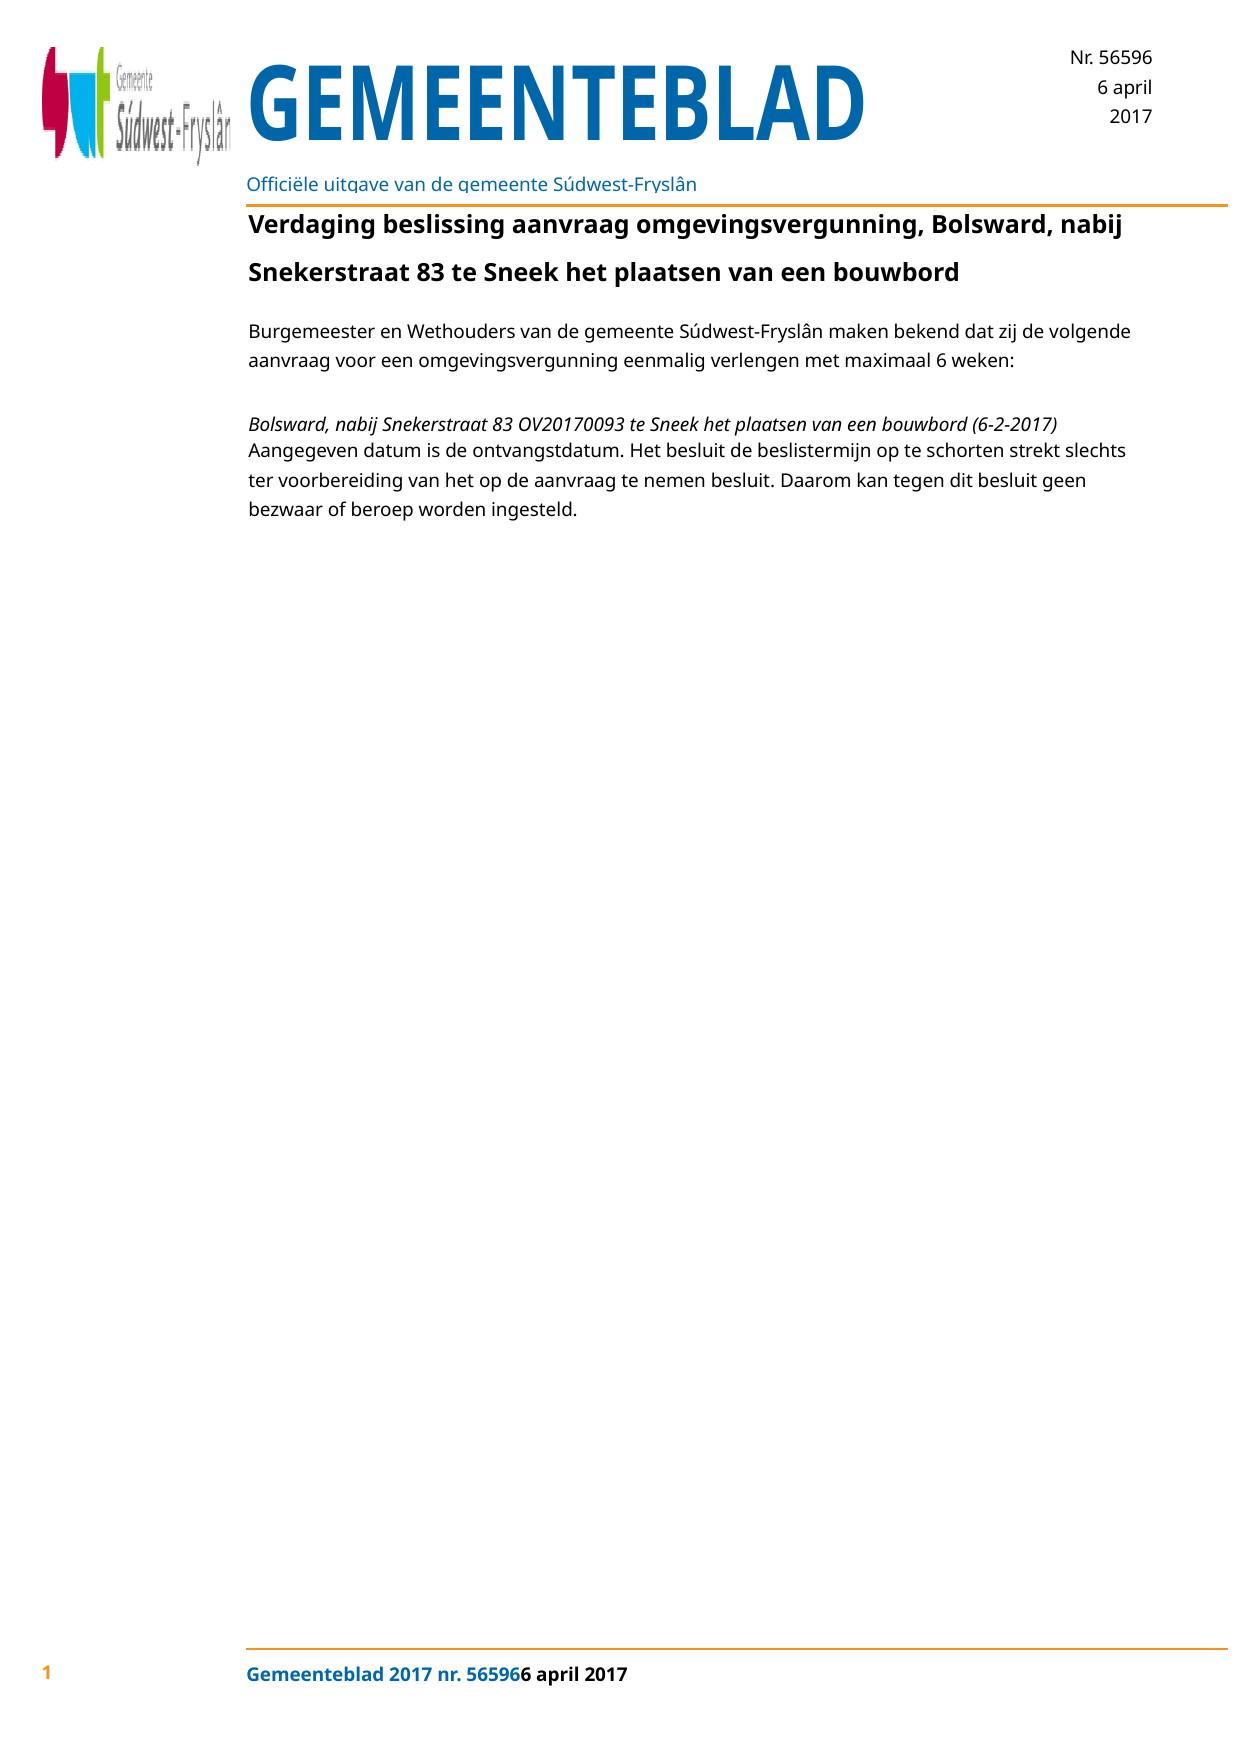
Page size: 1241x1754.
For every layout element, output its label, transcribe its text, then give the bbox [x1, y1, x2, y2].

text Aangegeven datum is de ontvangstdatum. Het besluit de beslistermijn op te schorten strekt slechts ter voorbereiding van het op de aanvraag te nemen besluit. Daarom kan tegen dit besluit geen bezwaar of beroep worden ingesteld. [248, 437, 1152, 522]
text Bolsward, nabij Snekerstraat 83 OV20170093 te Sneek het plaatsen van een bouwbord (6-2-2017) [248, 411, 1152, 437]
text Verdaging beslissing aanvraag omgevingsvergunning, Bolsward, nabij Snekerstraat 83 te Sneek het plaatsen van een bouwbord [248, 207, 1152, 288]
text Burgemeester en Wethouders van de gemeente Súdwest-Fryslân maken bekend dat zij de volgende aanvraag voor een omgevingsvergunning eenmalig verlengen met maximaal 6 weken: [248, 318, 1152, 373]
picture [41, 47, 231, 172]
